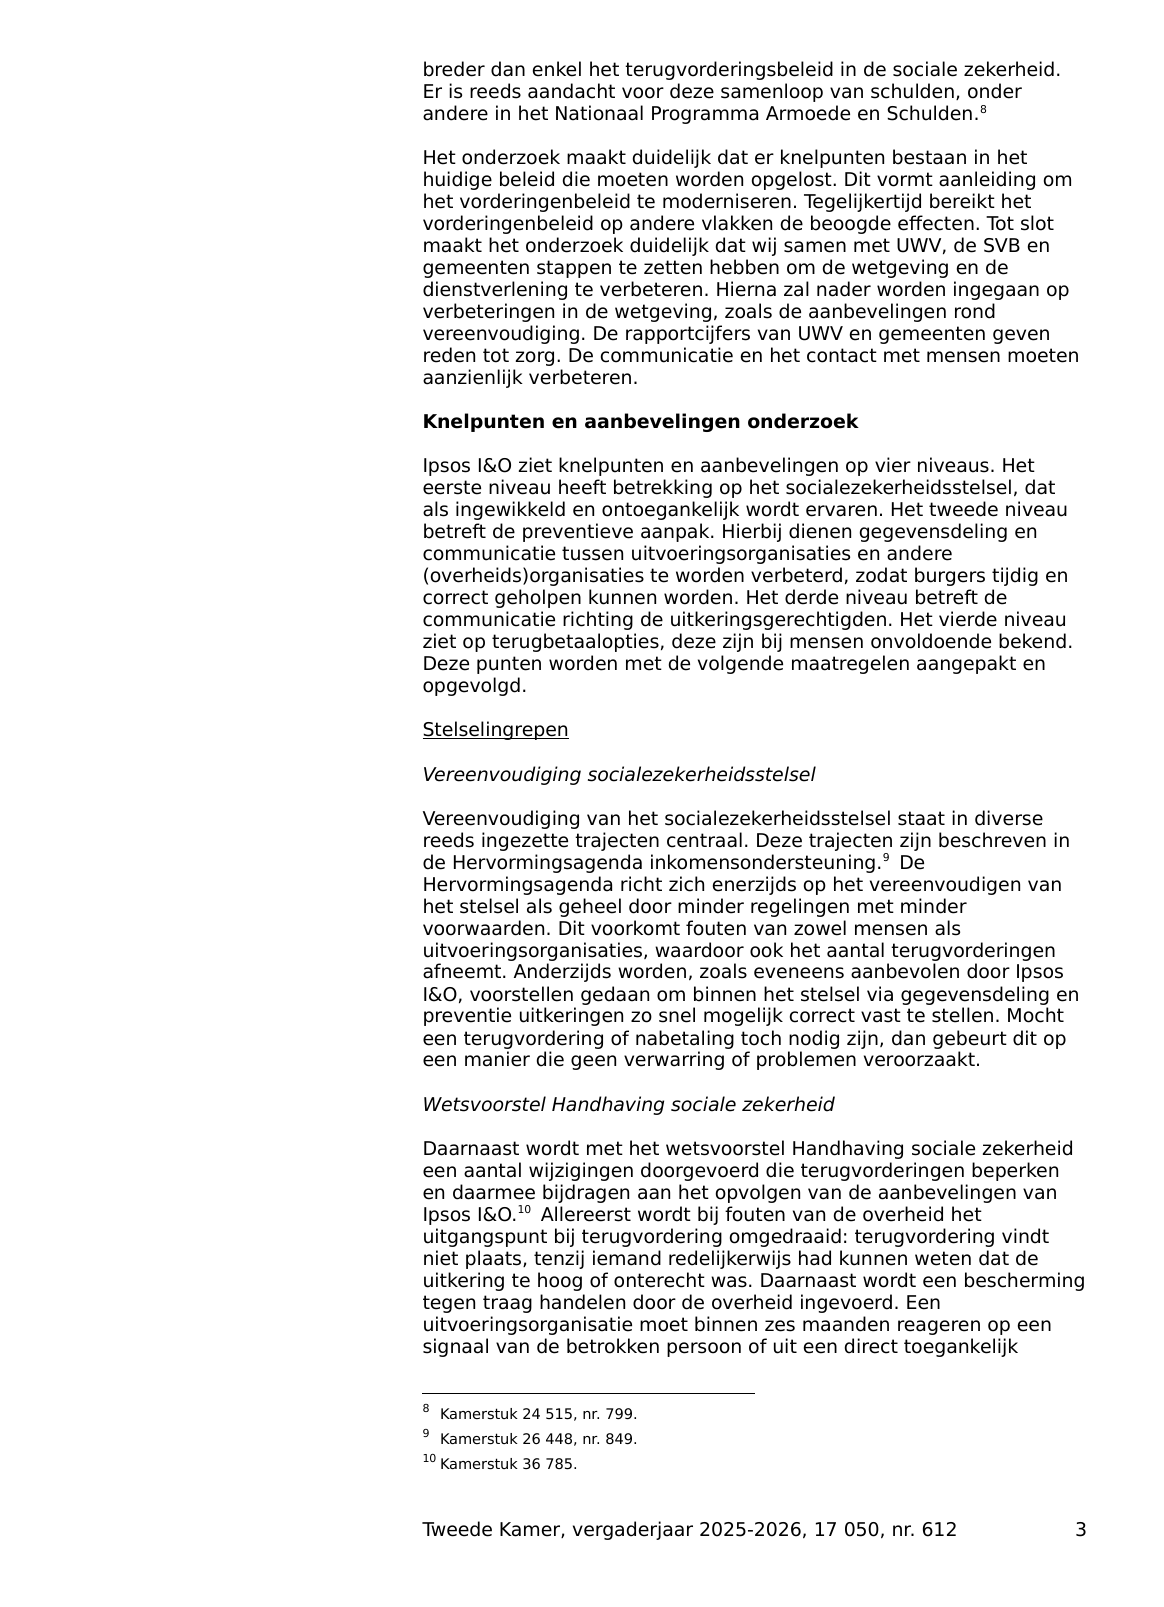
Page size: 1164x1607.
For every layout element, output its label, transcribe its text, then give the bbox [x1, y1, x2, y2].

subtitle Vereenvoudiging socialezekerheidsstelsel [422, 763, 1087, 785]
text Kamerstuk 24 515, nr. 799. [422, 1402, 1087, 1424]
text Het onderzoek maakt duidelijk dat er knelpunten bestaan in het huidige beleid die moeten worden opgelost. Dit vormt aanleiding om het vorderingenbeleid te moderniseren. Tegelijkertijd bereikt het vorderingenbeleid op andere vlakken de beoogde effecten. Tot slot maakt het onderzoek duidelijk dat wij samen met UWV, de SVB en gemeenten stappen te zetten hebben om de wetgeving en de dienstverlening te verbeteren. Hierna zal nader worden ingegaan op verbeteringen in de wetgeving, zoals de aanbevelingen rond vereenvoudiging. De rapportcijfers van UWV en gemeenten geven reden tot zorg. De communicatie en het contact met mensen moeten aanzienlijk verbeteren. [422, 147, 1087, 389]
subtitle Stelselingrepen [422, 719, 1087, 741]
text Kamerstuk 36 785. [422, 1452, 1087, 1474]
text Ipsos I&O ziet knelpunten en aanbevelingen op vier niveaus. Het eerste niveau heeft betrekking op het socialezekerheidsstelsel, dat als ingewikkeld en ontoegankelijk wordt ervaren. Het tweede niveau betreft de preventieve aanpak. Hierbij dienen gegevensdeling en communicatie tussen uitvoeringsorganisaties en andere (overheids)organisaties te worden verbeterd, zodat burgers tijdig en correct geholpen kunnen worden. Het derde niveau betreft de communicatie richting de uitkeringsgerechtigden. Het vierde niveau ziet op terugbetaalopties, deze zijn bij mensen onvoldoende bekend. Deze punten worden met de volgende maatregelen aangepakt en opgevolgd. [422, 455, 1087, 697]
subtitle Knelpunten en aanbevelingen onderzoek [422, 411, 1087, 433]
text Kamerstuk 26 448, nr. 849. [422, 1427, 1087, 1449]
text breder dan enkel het terugvorderingsbeleid in de sociale zekerheid. Er is reeds aandacht voor deze samenloop van schulden, onder andere in het Nationaal Programma Armoede en Schulden. [422, 59, 1087, 125]
subtitle Wetsvoorstel Handhaving sociale zekerheid [422, 1093, 1087, 1116]
text Daarnaast wordt met het wetsvoorstel Handhaving sociale zekerheid een aantal wijzigingen doorgevoerd die terugvorderingen beperken en daarmee bijdragen aan het opvolgen van de aanbevelingen van Ipsos I&O. Allereerst wordt bij fouten van de overheid het uitgangspunt bij terugvordering omgedraaid: terugvordering vindt niet plaats, tenzij iemand redelijkerwijs had kunnen weten dat de uitkering te hoog of onterecht was. Daarnaast wordt een bescherming tegen traag handelen door de overheid ingevoerd. Een uitvoeringsorganisatie moet binnen zes maanden reageren op een signaal van de betrokken persoon of uit een direct toegankelijk [422, 1138, 1087, 1357]
text Vereenvoudiging van het socialezekerheidsstelsel staat in diverse reeds ingezette trajecten centraal. Deze trajecten zijn beschreven in de Hervormingsagenda inkomensondersteuning. De Hervormingsagenda richt zich enerzijds op het vereenvoudigen van het stelsel als geheel door minder regelingen met minder voorwaarden. Dit voorkomt fouten van zowel mensen als uitvoeringsorganisaties, waardoor ook het aantal terugvorderingen afneemt. Anderzijds worden, zoals eveneens aanbevolen door Ipsos I&O, voorstellen gedaan om binnen het stelsel via gegevensdeling en preventie uitkeringen zo snel mogelijk correct vast te stellen. Mocht een terugvordering of nabetaling toch nodig zijn, dan gebeurt dit op een manier die geen verwarring of problemen veroorzaakt. [422, 808, 1087, 1071]
